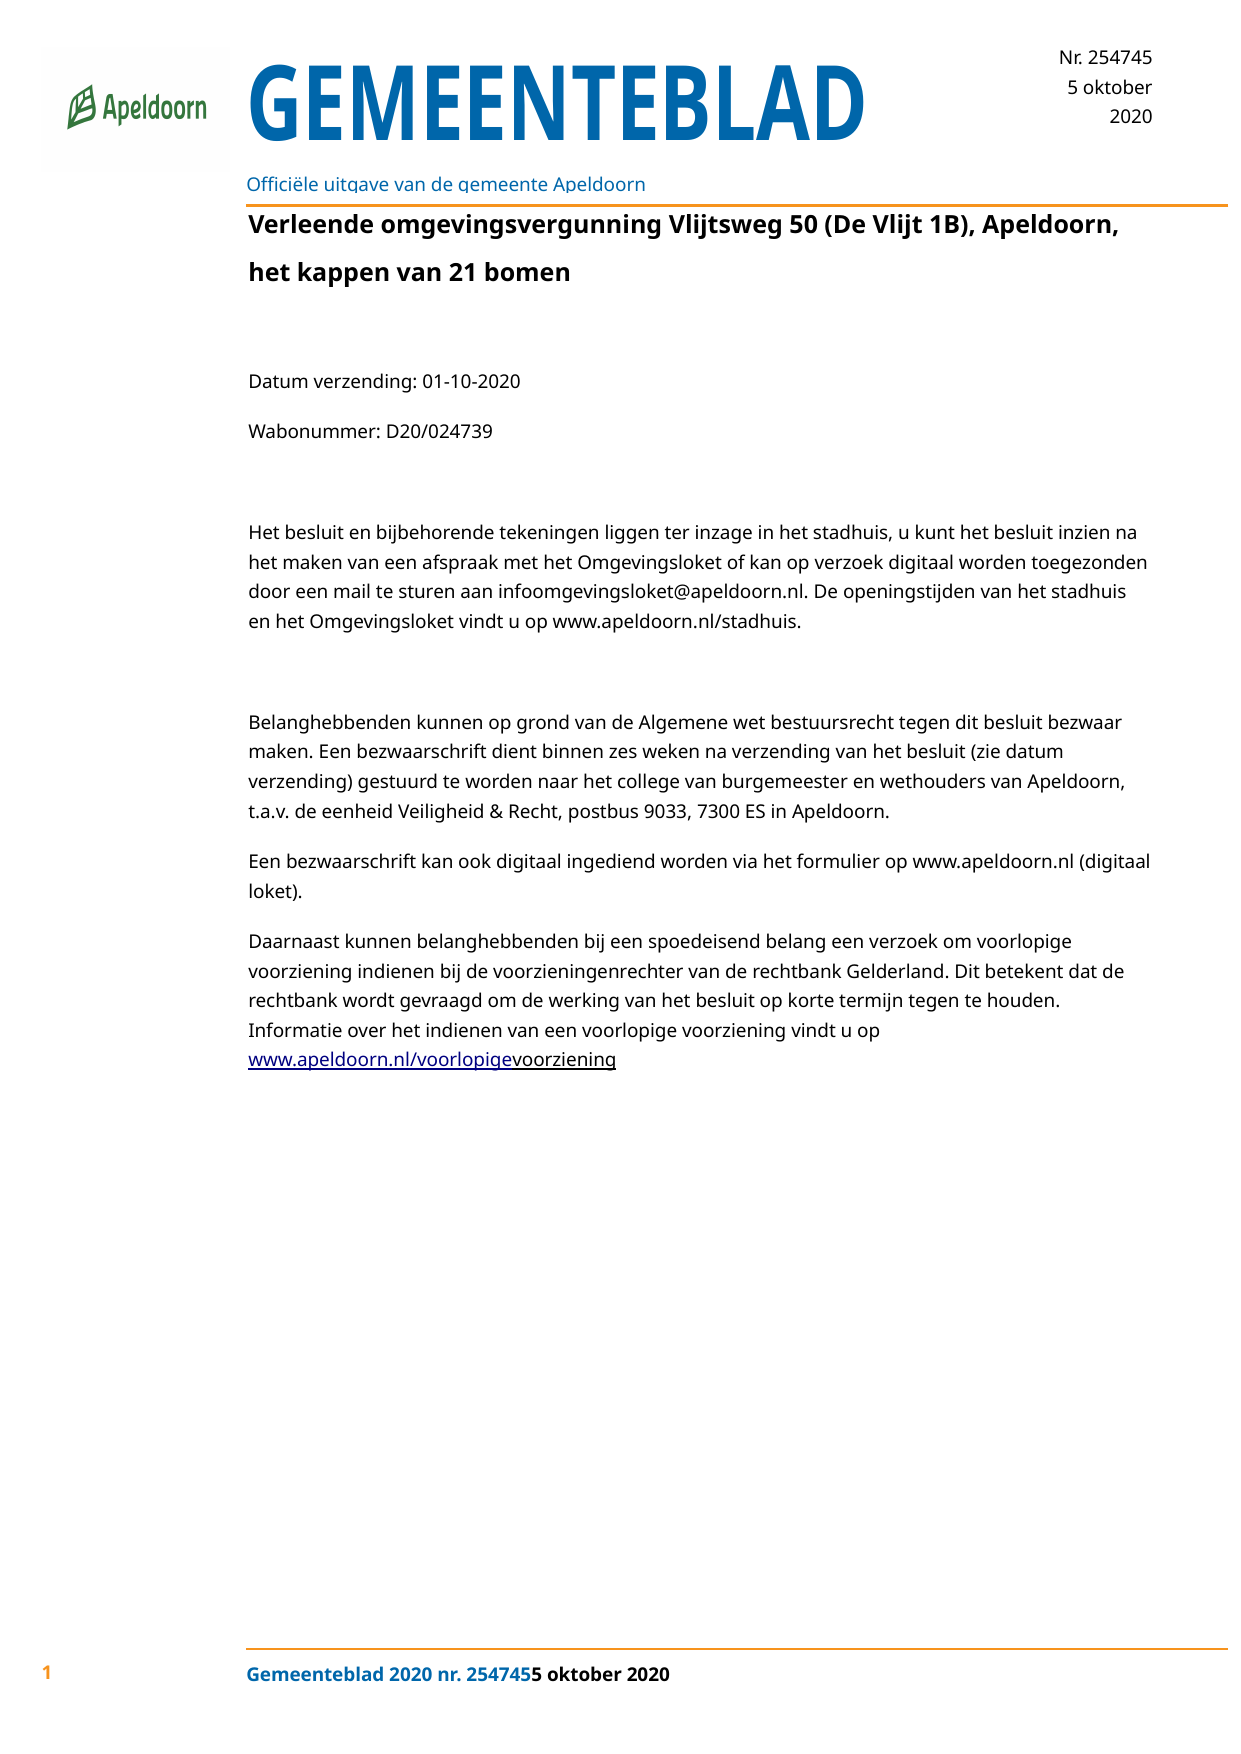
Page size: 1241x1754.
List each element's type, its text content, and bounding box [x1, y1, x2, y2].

text Een bezwaarschrift kan ook digitaal ingediend worden via het formulier op www.apeldoorn.nl (digitaal loket). [248, 848, 1152, 904]
text Daarnaast kunnen belanghebbenden bij een spoedeisend belang een verzoek om voorlopige voorziening indienen bij de voorzieningenrechter van de rechtbank Gelderland. Dit betekent dat de rechtbank wordt gevraagd om de werking van het besluit op korte termijn tegen te houden. Informatie over het indienen van een voorlopige voorziening vindt u op www.apeldoorn.nl/voorlopigevoorziening [248, 928, 1152, 1072]
text Verleende omgevingsvergunning Vlijtsweg 50 (De Vlijt 1B), Apeldoorn, het kappen van 21 bomen [248, 207, 1152, 288]
picture [41, 47, 231, 172]
text Wabonummer: D20/024739 [248, 419, 1152, 444]
text Het besluit en bijbehorende tekeningen liggen ter inzage in het stadhuis, u kunt het besluit inzien na het maken van een afspraak met het Omgevingsloket of kan op verzoek digitaal worden toegezonden door een mail te sturen aan infoomgevingsloket@apeldoorn.nl. De openingstijden van het stadhuis en het Omgevingsloket vindt u op www.apeldoorn.nl/stadhuis. [248, 519, 1152, 634]
text Belanghebbenden kunnen op grond van de Algemene wet bestuursrecht tegen dit besluit bezwaar maken. Een bezwaarschrift dient binnen zes weken na verzending van het besluit (zie datum verzending) gestuurd te worden naar het college van burgemeester en wethouders van Apeldoorn, t.a.v. de eenheid Veiligheid & Recht, postbus 9033, 7300 ES in Apeldoorn. [248, 709, 1152, 824]
text Datum verzending: 01-10-2020 [248, 368, 1152, 394]
